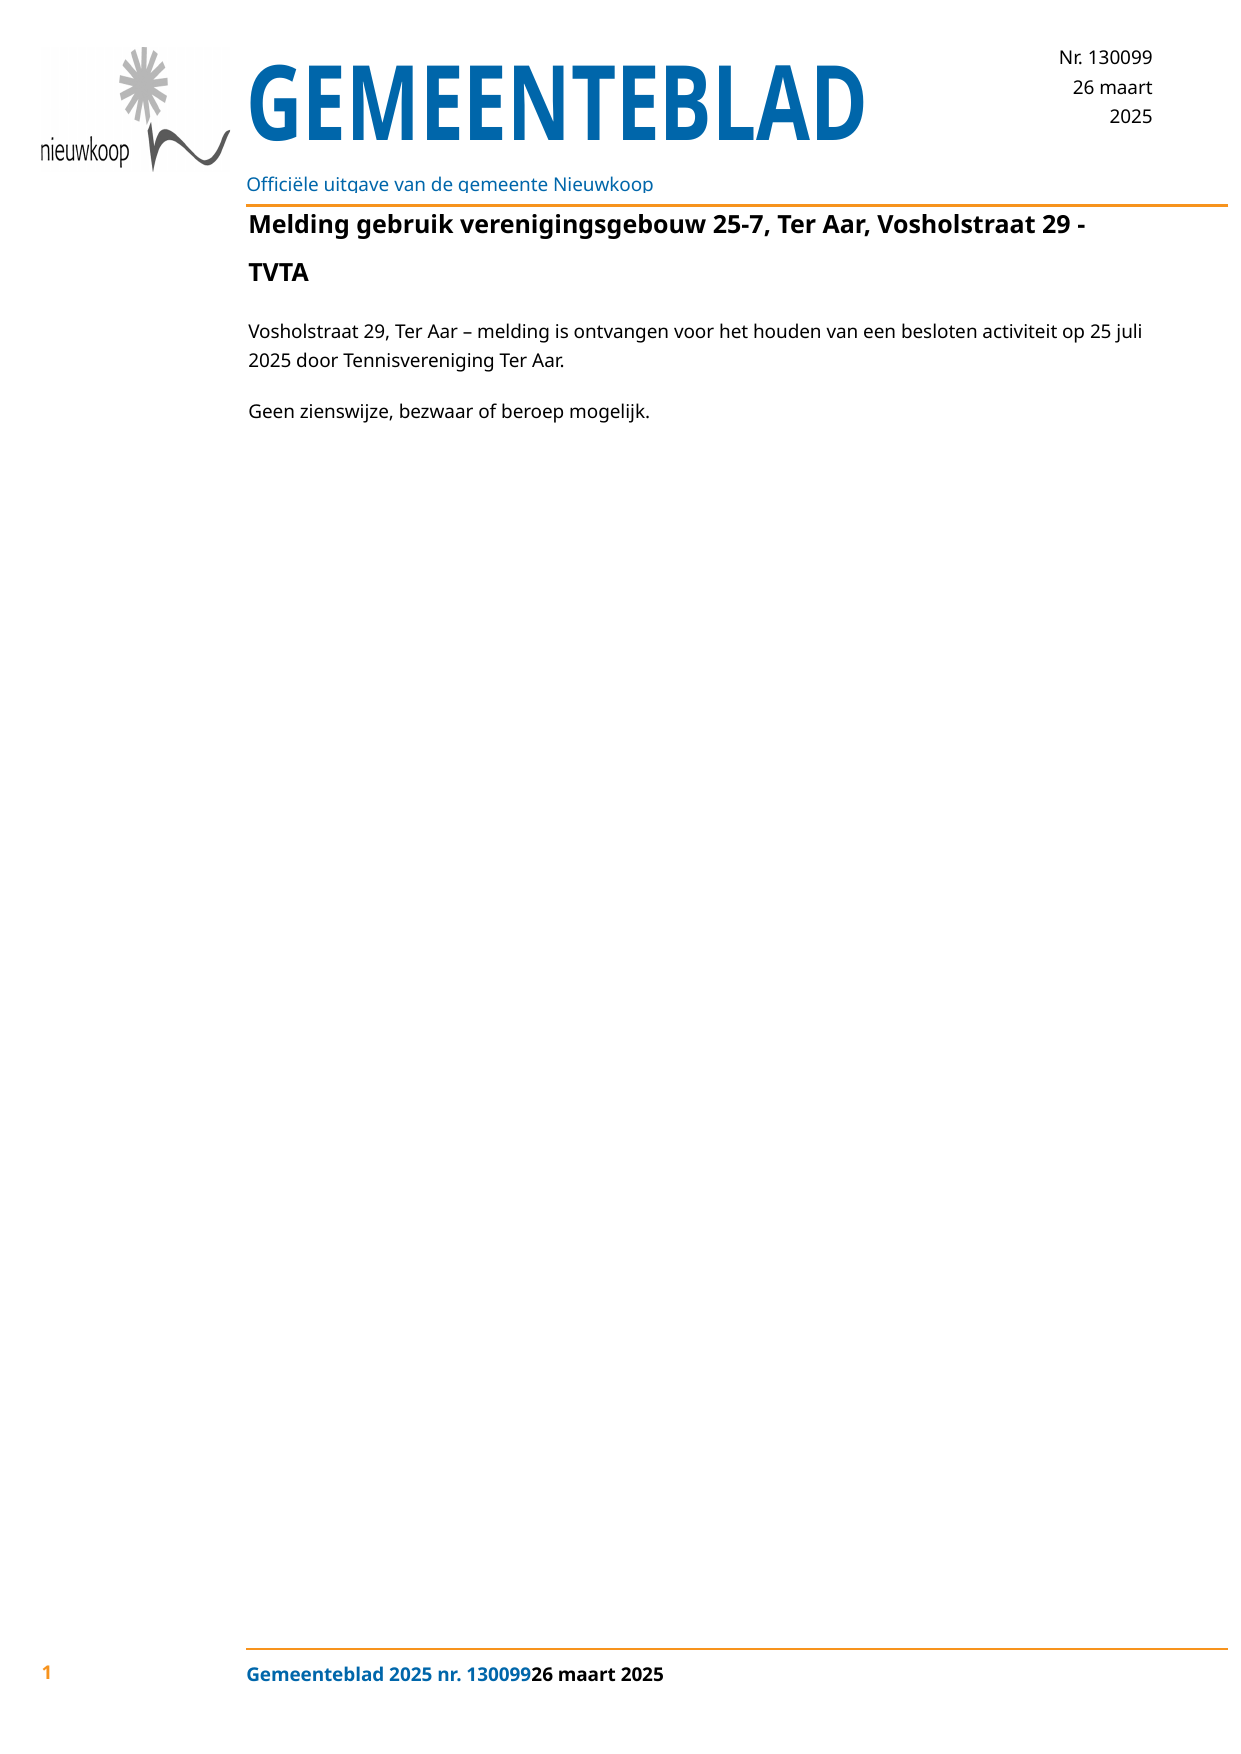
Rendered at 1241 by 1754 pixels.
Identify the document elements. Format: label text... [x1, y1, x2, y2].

text Melding gebruik verenigingsgebouw 25-7, Ter Aar, Vosholstraat 29 - TVTA [248, 207, 1152, 288]
text Geen zienswijze, bezwaar of beroep mogelijk. [248, 398, 1152, 424]
picture [41, 47, 231, 172]
text Vosholstraat 29, Ter Aar – melding is ontvangen voor het houden van een besloten activiteit op 25 juli 2025 door Tennisvereniging Ter Aar. [248, 318, 1152, 373]
